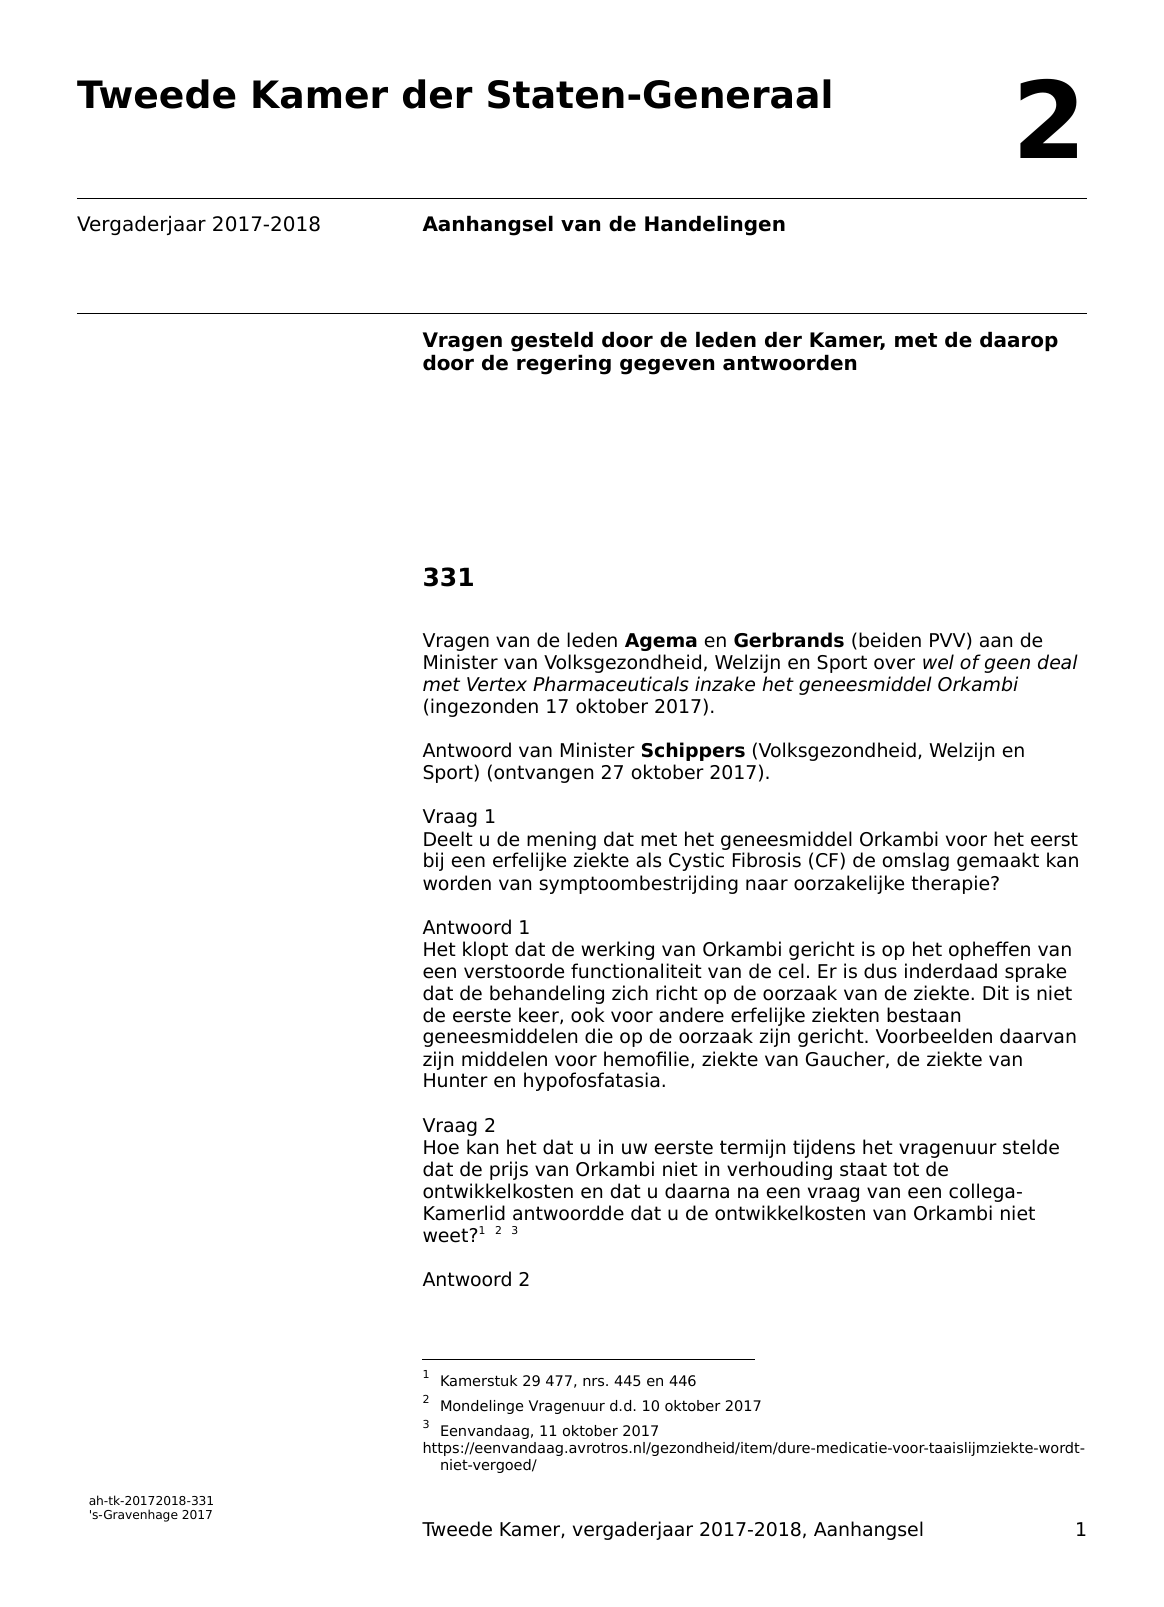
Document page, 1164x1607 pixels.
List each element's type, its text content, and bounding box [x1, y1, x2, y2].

text Mondelinge Vragenuur d.d. 10 oktober 2017 [422, 1393, 1087, 1416]
text Vraag 2 [422, 1114, 1087, 1137]
text 331 [422, 563, 1087, 592]
text Vraag 1 [422, 806, 1087, 828]
text Antwoord 1 [422, 917, 1087, 938]
table_cell Vergaderjaar 2017-2018 [77, 199, 422, 313]
text https://eenvandaag.avrotros.nl/gezondheid/item/dure-medicatie-voor-taaislijmziekte-wordt-niet-vergoed/ [422, 1441, 1087, 1474]
text Het klopt dat de werking van Orkambi gericht is op het opheffen van een verstoorde functionaliteit van de cel. Er is dus inderdaad sprake dat de behandeling zich richt op de oorzaak van de ziekte. Dit is niet de eerste keer, ook voor andere erfelijke ziekten bestaan geneesmiddelen die op de oorzaak zijn gericht. Voorbeelden daarvan zijn middelen voor hemofilie, ziekte van Gaucher, de ziekte van Hunter en hypofosfatasia. [422, 938, 1087, 1092]
table_header 2 [886, 59, 1087, 198]
text Deelt u de mening dat met het geneesmiddel Orkambi voor het eerst bij een erfelijke ziekte als Cystic Fibrosis (CF) de omslag gemaakt kan worden van symptoombestrijding naar oorzakelijke therapie? [422, 828, 1087, 894]
table_cell Aanhangsel van de Handelingen [422, 199, 1087, 313]
text Kamerstuk 29 477, nrs. 445 en 446 [422, 1368, 1087, 1391]
table_cell [77, 314, 422, 375]
text ah-tk-20172018-331 [88, 1494, 323, 1508]
table_cell Vragen gesteld door de leden der Kamer, met de daarop door de regering gegeven antwoorden [422, 314, 1087, 375]
text Eenvandaag, 11 oktober 2017 [422, 1418, 1087, 1441]
text Hoe kan het dat u in uw eerste termijn tijdens het vragenuur stelde dat de prijs van Orkambi niet in verhouding staat tot de ontwikkelkosten en dat u daarna na een vraag van een collega-Kamerlid antwoordde dat u de ontwikkelkosten van Orkambi niet weet? [422, 1137, 1087, 1246]
text Antwoord 2 [422, 1269, 1087, 1291]
text 's-Gravenhage 2017 [88, 1508, 323, 1522]
text Vragen van de leden Agema en Gerbrands (beiden PVV) aan de Minister van Volksgezondheid, Welzijn en Sport over wel of geen deal met Vertex Pharmaceuticals inzake het geneesmiddel Orkambi (ingezonden 17 oktober 2017). [422, 630, 1087, 718]
table_header Tweede Kamer der Staten-Generaal [77, 59, 886, 198]
text Antwoord van Minister Schippers (Volksgezondheid, Welzijn en Sport) (ontvangen 27 oktober 2017). [422, 740, 1087, 784]
